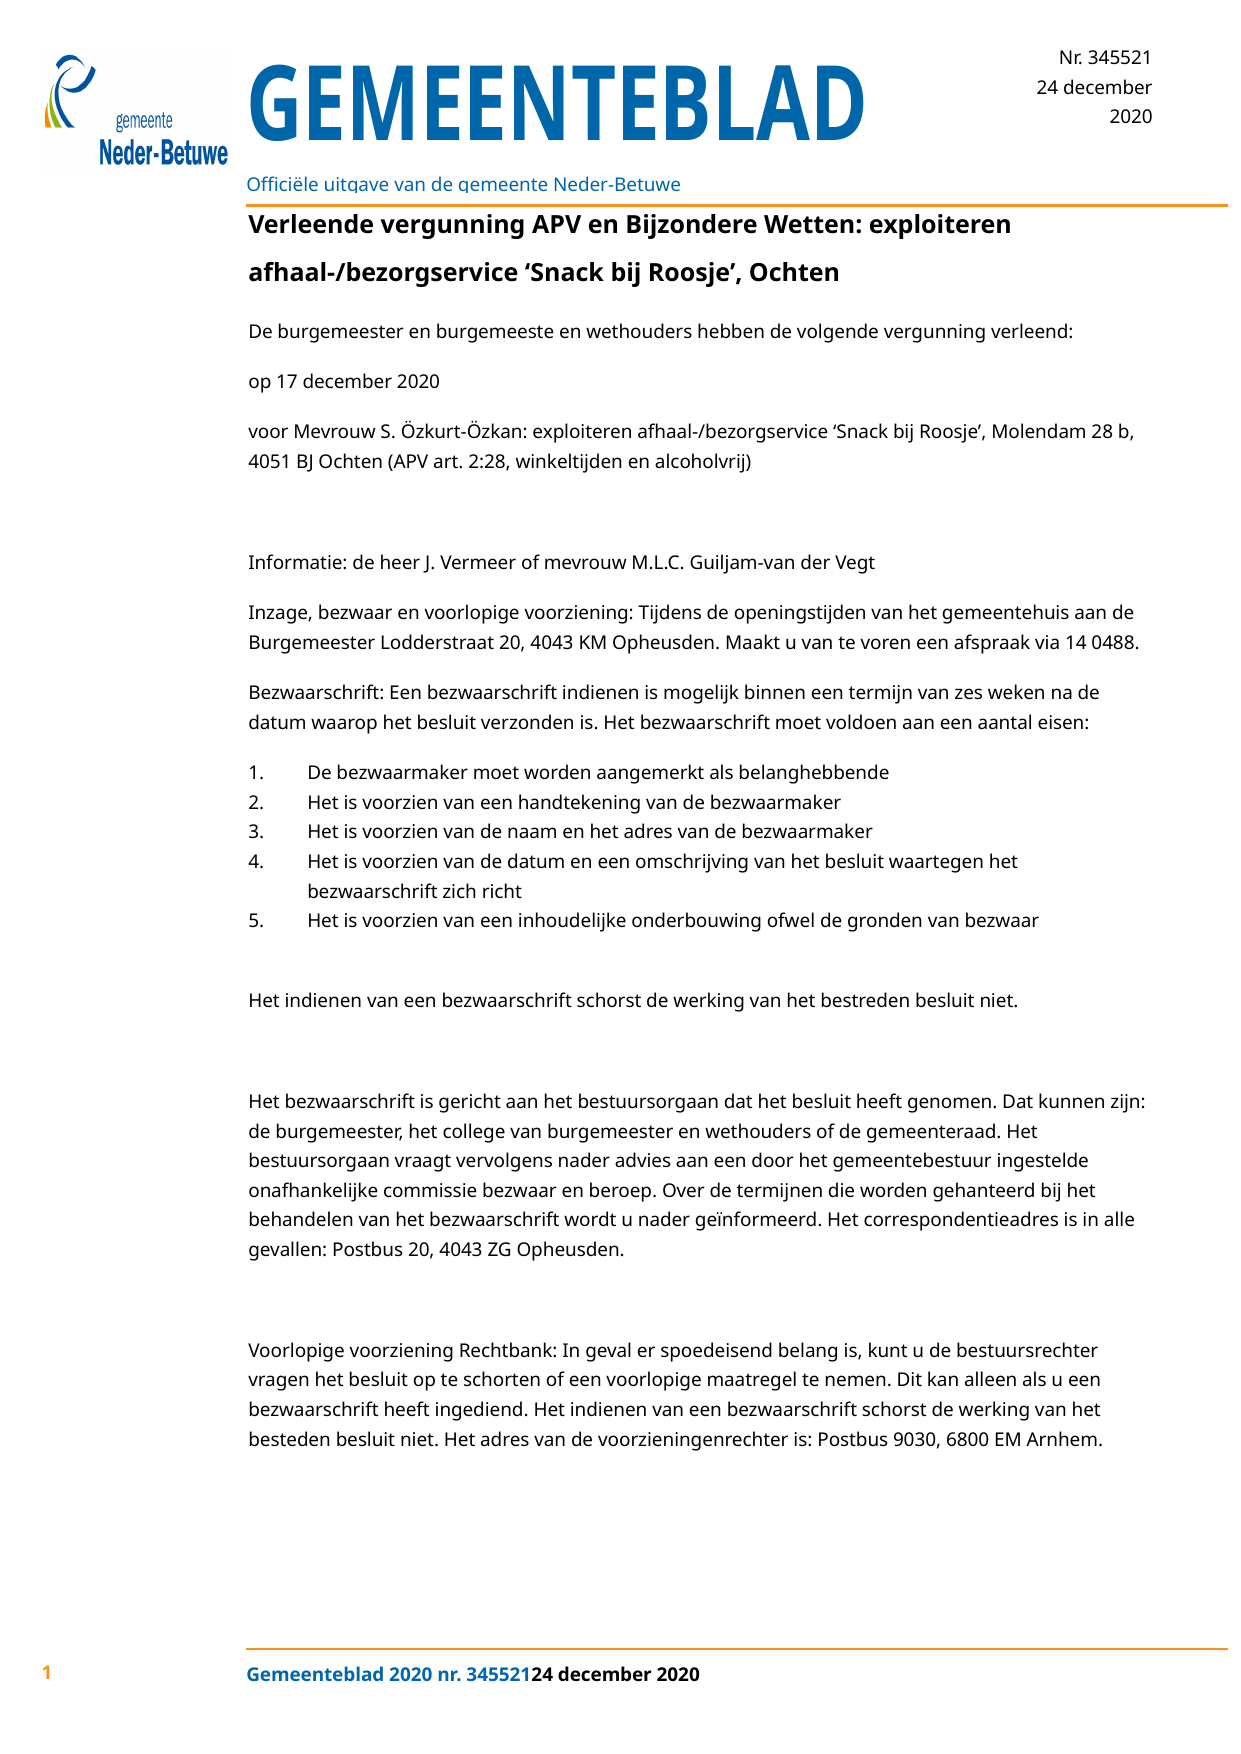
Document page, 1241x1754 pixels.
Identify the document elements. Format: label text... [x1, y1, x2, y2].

text Het indienen van een bezwaarschrift schorst de werking van het bestreden besluit niet. [248, 987, 1152, 1013]
text Inzage, bezwaar en voorlopige voorziening: Tijdens de openingstijden van het gemeentehuis aan de Burgemeester Lodderstraat 20, 4043 KM Opheusden. Maakt u van te voren een afspraak via 14 0488. [248, 599, 1152, 655]
text Verleende vergunning APV en Bijzondere Wetten: exploiteren afhaal-/bezorgservice ‘Snack bij Roosje’, Ochten [248, 207, 1152, 288]
text De burgemeester en burgemeeste en wethouders hebben de volgende vergunning verleend: [248, 318, 1152, 344]
list Het is voorzien van een inhoudelijke onderbouwing ofwel de gronden van bezwaar [248, 907, 1152, 933]
list De bezwaarmaker moet worden aangemerkt als belanghebbende [248, 759, 1152, 785]
text op 17 december 2020 [248, 368, 1152, 394]
picture [41, 47, 231, 172]
text Bezwaarschrift: Een bezwaarschrift indienen is mogelijk binnen een termijn van zes weken na de datum waarop het besluit verzonden is. Het bezwaarschrift moet voldoen aan een aantal eisen: [248, 679, 1152, 735]
text Informatie: de heer J. Vermeer of mevrouw M.L.C. Guiljam-van der Vegt [248, 549, 1152, 575]
text voor Mevrouw S. Özkurt-Özkan: exploiteren afhaal-/bezorgservice ‘Snack bij Roosje’, Molendam 28 b, 4051 BJ Ochten (APV art. 2:28, winkeltijden en alcoholvrij) [248, 419, 1152, 474]
text Het bezwaarschrift is gericht aan het bestuursorgaan dat het besluit heeft genomen. Dat kunnen zijn: de burgemeester, het college van burgemeester en wethouders of de gemeenteraad. Het bestuursorgaan vraagt vervolgens nader advies aan een door het gemeentebestuur ingestelde onafhankelijke commissie bezwaar en beroep. Over de termijnen die worden gehanteerd bij het behandelen van het bezwaarschrift wordt u nader geïnformeerd. Het correspondentieadres is in alle gevallen: Postbus 20, 4043 ZG Opheusden. [248, 1088, 1152, 1262]
list Het is voorzien van de naam en het adres van de bezwaarmaker [248, 819, 1152, 844]
list Het is voorzien van de datum en een omschrijving van het besluit waartegen het bezwaarschrift zich richt [248, 848, 1152, 904]
list Het is voorzien van een handtekening van de bezwaarmaker [248, 789, 1152, 815]
text Voorlopige voorziening Rechtbank: In geval er spoedeisend belang is, kunt u de bestuursrechter vragen het besluit op te schorten of een voorlopige maatregel te nemen. Dit kan alleen als u een bezwaarschrift heeft ingediend. Het indienen van een bezwaarschrift schorst de werking van het besteden besluit niet. Het adres van de voorzieningenrechter is: Postbus 9030, 6800 EM Arnhem. [248, 1337, 1152, 1452]
